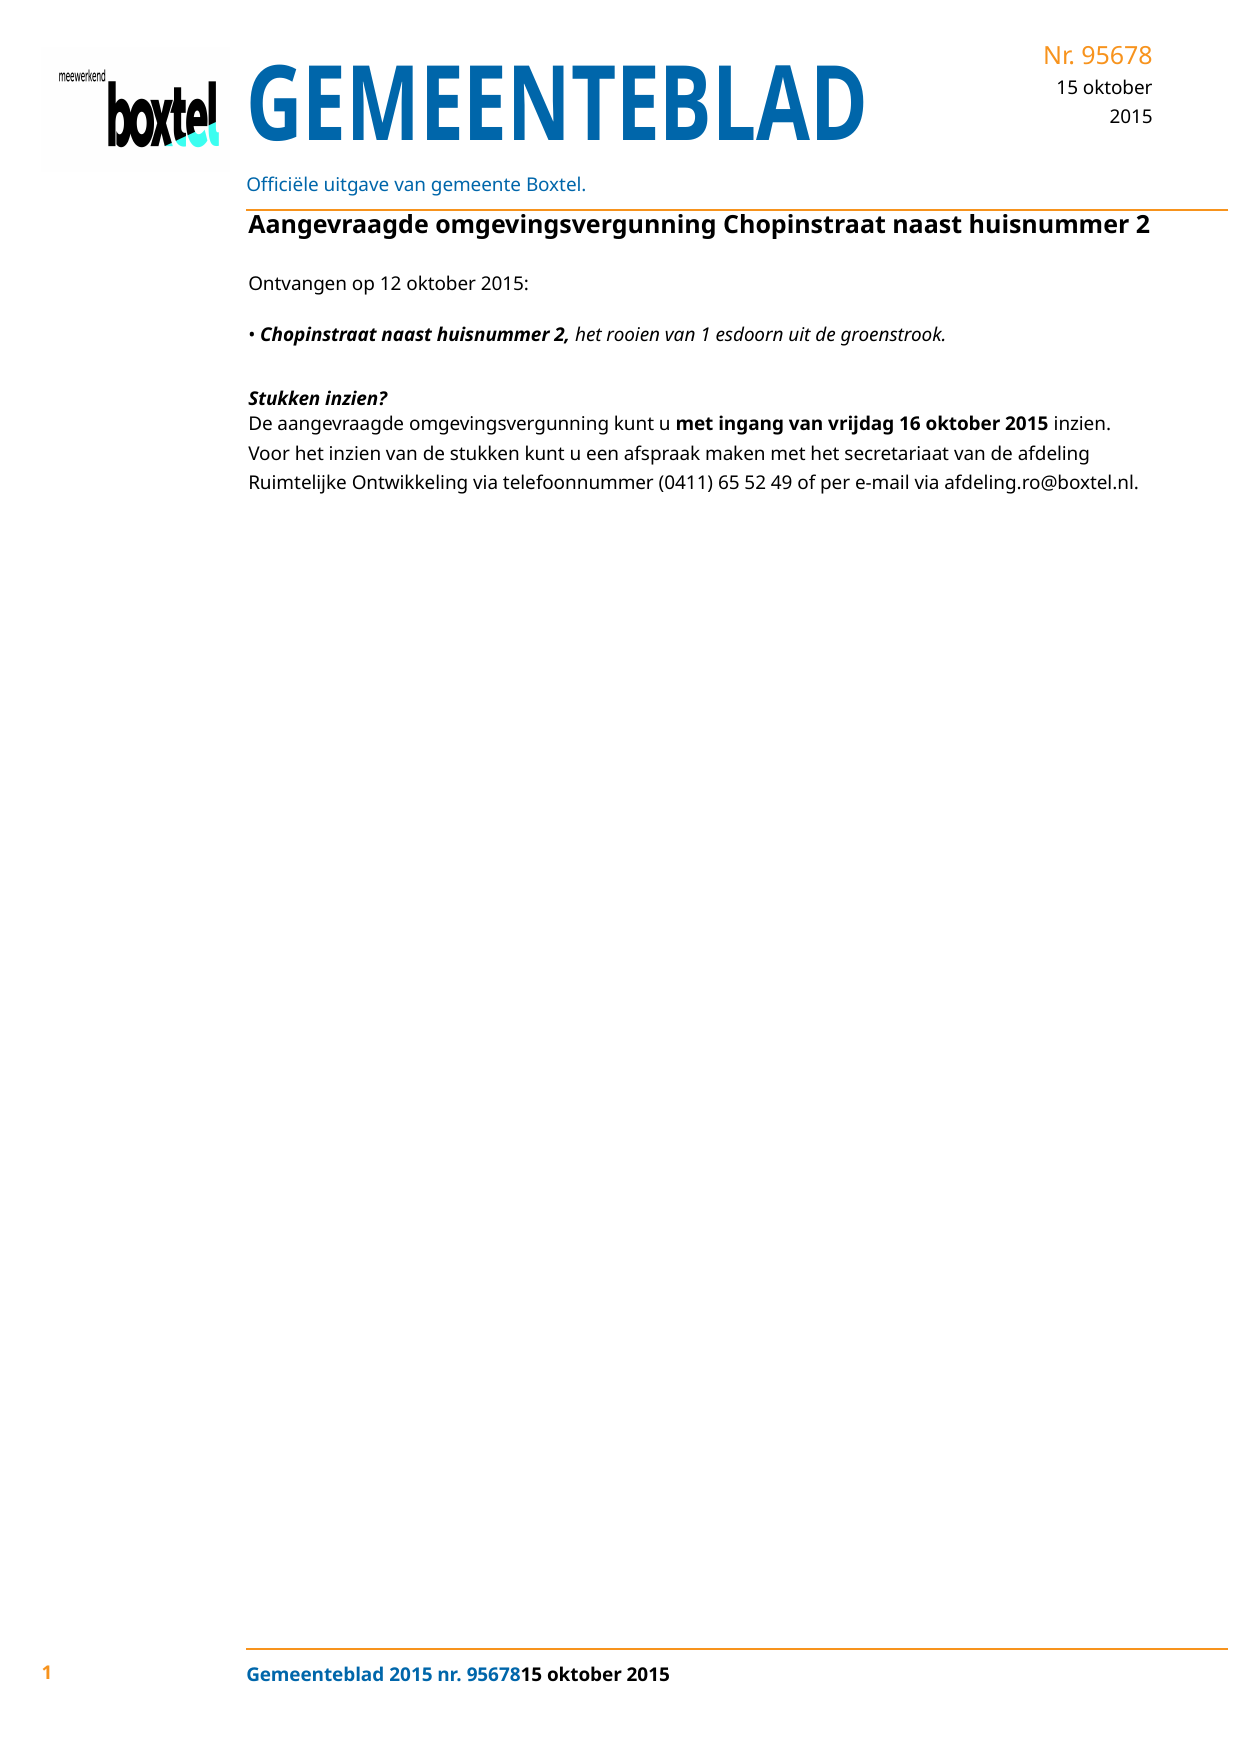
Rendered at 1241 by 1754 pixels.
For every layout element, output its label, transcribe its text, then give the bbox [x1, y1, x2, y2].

text • Chopinstraat naast huisnummer 2, het rooien van 1 esdoorn uit de groenstrook. [248, 321, 1152, 346]
text De aangevraagde omgevingsvergunning kunt u met ingang van vrijdag 16 oktober 2015 inzien. Voor het inzien van de stukken kunt u een afspraak maken met het secretariaat van de afdeling Ruimtelijke Ontwikkeling via telefoonnummer (0411) 65 52 49 of per e-mail via afdeling.ro@boxtel.nl. [248, 410, 1152, 495]
picture [41, 47, 231, 172]
text Ontvangen op 12 oktober 2015: [248, 270, 1152, 296]
text Stukken inzien? [248, 385, 1152, 410]
text Aangevraagde omgevingsvergunning Chopinstraat naast huisnummer 2 [248, 211, 1152, 241]
